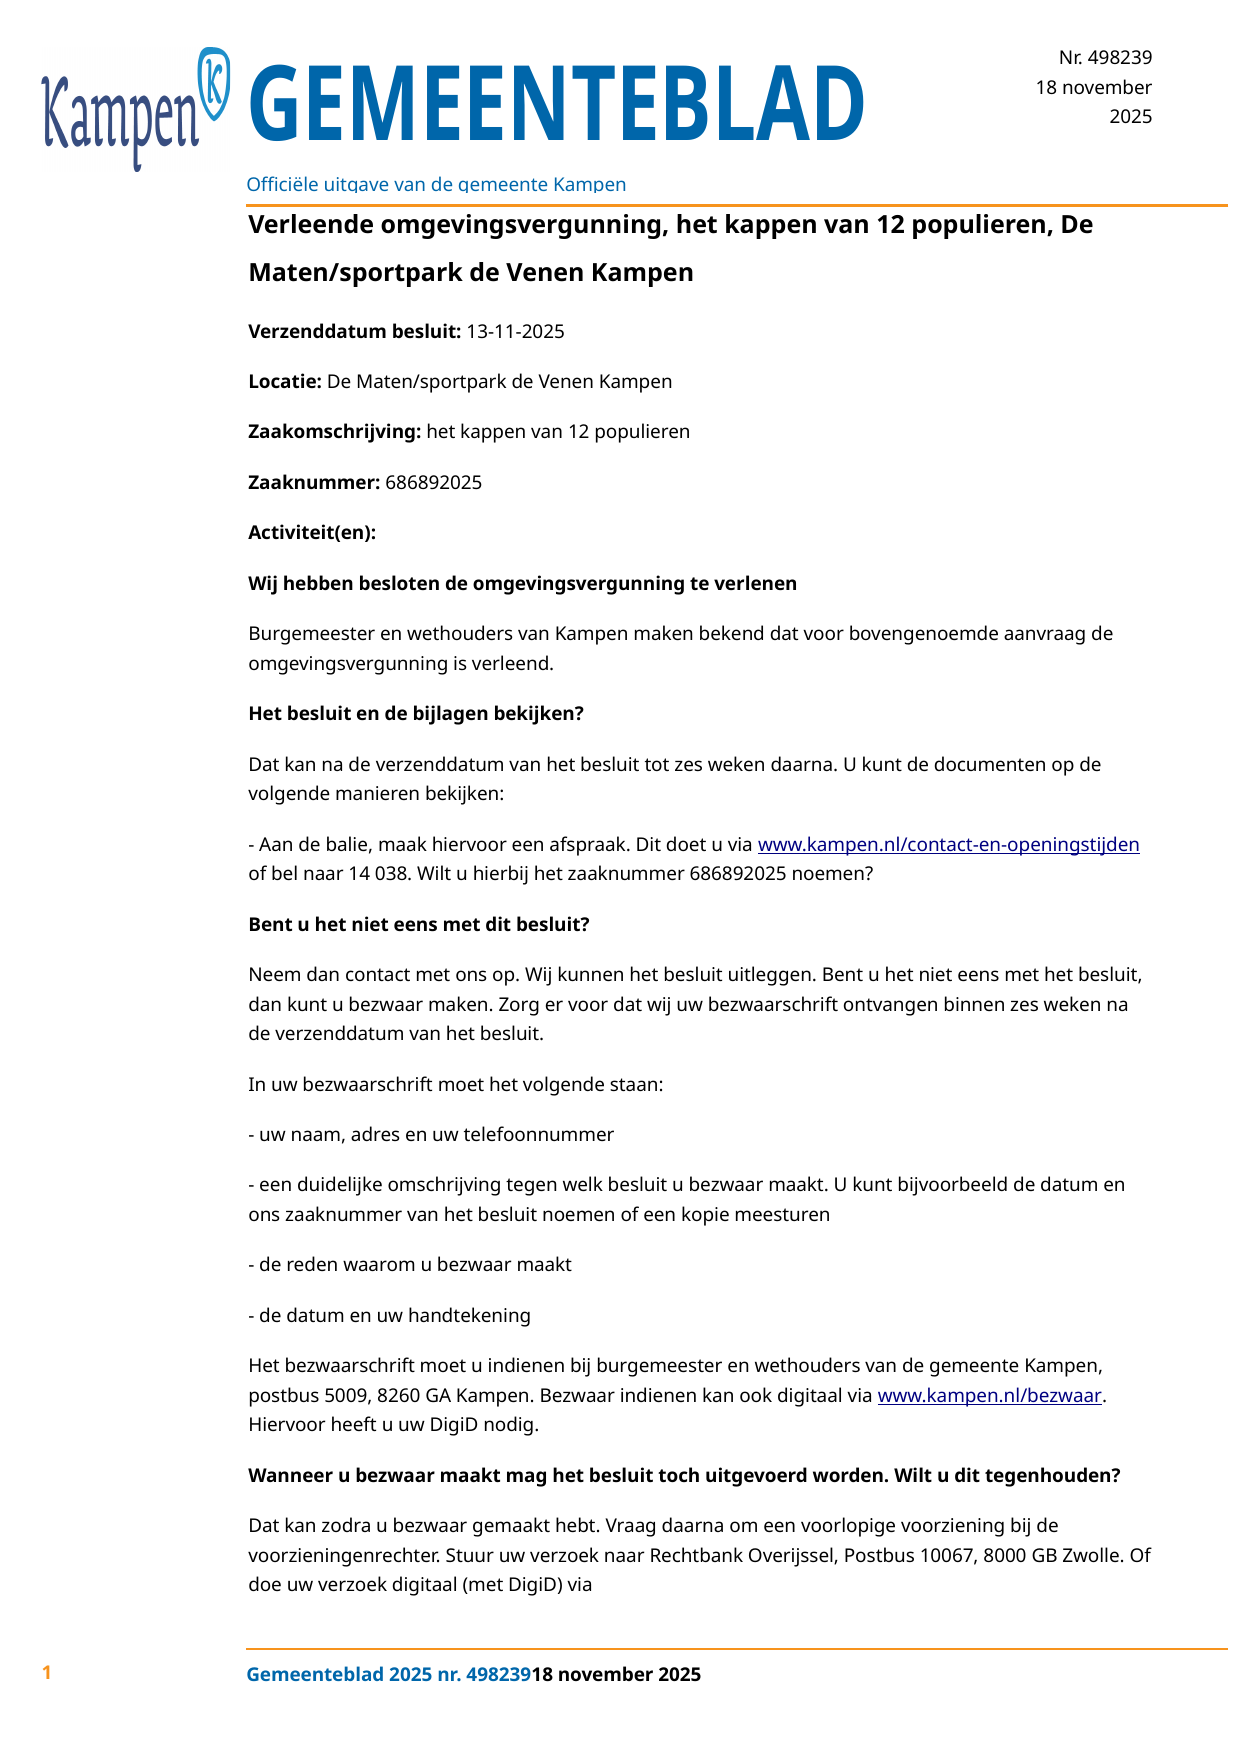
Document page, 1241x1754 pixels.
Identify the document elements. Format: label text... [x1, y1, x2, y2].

text Burgemeester en wethouders van Kampen maken bekend dat voor bovengenoemde aanvraag de omgevingsvergunning is verleend. [248, 620, 1152, 676]
text Neem dan contact met ons op. Wij kunnen het besluit uitleggen. Bent u het niet eens met het besluit, dan kunt u bezwaar maken. Zorg er voor dat wij uw bezwaarschrift ontvangen binnen zes weken na de verzenddatum van het besluit. [248, 961, 1152, 1046]
text Wij hebben besloten de omgevingsvergunning te verlenen [248, 570, 1152, 596]
text Wanneer u bezwaar maakt mag het besluit toch uitgevoerd worden. Wilt u dit tegenhouden? [248, 1462, 1152, 1488]
text Zaaknummer: 686892025 [248, 469, 1152, 495]
text Bent u het niet eens met dit besluit? [248, 911, 1152, 937]
text - Aan de balie, maak hiervoor een afspraak. Dit doet u via www.kampen.nl/contact-en-openingstijden of bel naar 14 038. Wilt u hierbij het zaaknummer 686892025 noemen? [248, 831, 1152, 886]
text Verleende omgevingsvergunning, het kappen van 12 populieren, De Maten/sportpark de Venen Kampen [248, 207, 1152, 288]
text Activiteit(en): [248, 519, 1152, 545]
text Locatie: De Maten/sportpark de Venen Kampen [248, 368, 1152, 394]
text Het besluit en de bijlagen bekijken? [248, 700, 1152, 726]
text Verzenddatum besluit: 13-11-2025 [248, 318, 1152, 344]
text - de datum en uw handtekening [248, 1302, 1152, 1328]
text Zaakomschrijving: het kappen van 12 populieren [248, 419, 1152, 444]
text - de reden waarom u bezwaar maakt [248, 1252, 1152, 1277]
picture [41, 47, 231, 172]
text - een duidelijke omschrijving tegen welk besluit u bezwaar maakt. U kunt bijvoorbeeld de datum en ons zaaknummer van het besluit noemen of een kopie meesturen [248, 1172, 1152, 1227]
text Dat kan na de verzenddatum van het besluit tot zes weken daarna. U kunt de documenten op de volgende manieren bekijken: [248, 751, 1152, 806]
text In uw bezwaarschrift moet het volgende staan: [248, 1071, 1152, 1097]
text Dat kan zodra u bezwaar gemaakt hebt. Vraag daarna om een voorlopige voorziening bij de voorzieningenrechter. Stuur uw verzoek naar Rechtbank Overijssel, Postbus 10067, 8000 GB Zwolle. Of doe uw verzoek digitaal (met DigiD) via [248, 1512, 1152, 1597]
text - uw naam, adres en uw telefoonnummer [248, 1121, 1152, 1147]
text Het bezwaarschrift moet u indienen bij burgemeester en wethouders van de gemeente Kampen, postbus 5009, 8260 GA Kampen. Bezwaar indienen kan ook digitaal via www.kampen.nl/bezwaar. Hiervoor heeft u uw DigiD nodig. [248, 1352, 1152, 1437]
